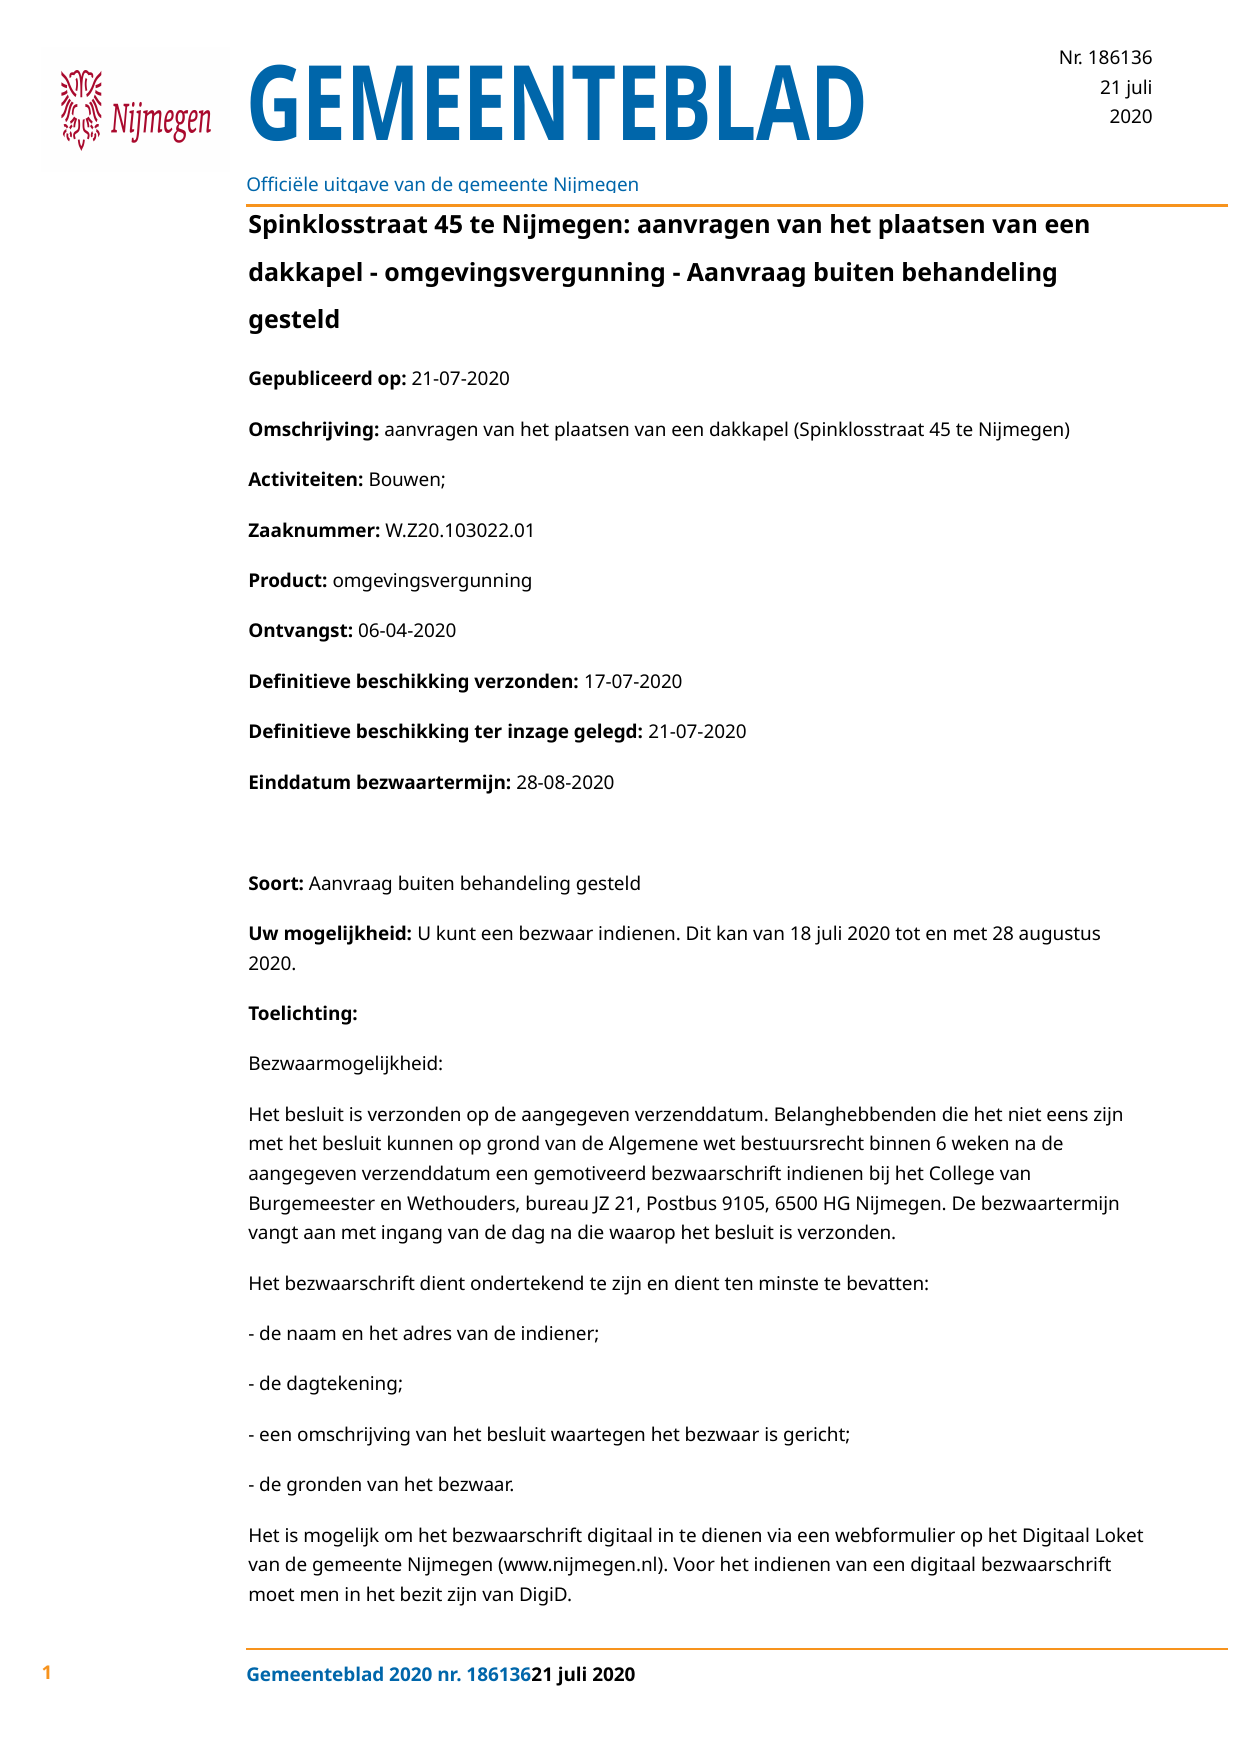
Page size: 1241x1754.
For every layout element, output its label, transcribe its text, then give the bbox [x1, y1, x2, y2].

text - een omschrijving van het besluit waartegen het bezwaar is gericht; [248, 1421, 1152, 1447]
text Zaaknummer: W.Z20.103022.01 [248, 517, 1152, 542]
text - de naam en het adres van de indiener; [248, 1320, 1152, 1346]
text - de dagtekening; [248, 1371, 1152, 1396]
text Het besluit is verzonden op de aangegeven verzenddatum. Belanghebbenden die het niet eens zijn met het besluit kunnen op grond van de Algemene wet bestuursrecht binnen 6 weken na de aangegeven verzenddatum een gemotiveerd bezwaarschrift indienen bij het College van Burgemeester en Wethouders, bureau JZ 21, Postbus 9105, 6500 HG Nijmegen. De bezwaartermijn vangt aan met ingang van de dag na die waarop het besluit is verzonden. [248, 1101, 1152, 1245]
text Toelichting: [248, 1000, 1152, 1026]
text Definitieve beschikking ter inzage gelegd: 21-07-2020 [248, 718, 1152, 744]
text Einddatum bezwaartermijn: 28-08-2020 [248, 769, 1152, 794]
text Definitieve beschikking verzonden: 17-07-2020 [248, 668, 1152, 694]
text Het is mogelijk om het bezwaarschrift digitaal in te dienen via een webformulier op het Digitaal Loket van de gemeente Nijmegen (www.nijmegen.nl). Voor het indienen van een digitaal bezwaarschrift moet men in het bezit zijn van DigiD. [248, 1522, 1152, 1607]
text Uw mogelijkheid: U kunt een bezwaar indienen. Dit kan van 18 juli 2020 tot en met 28 augustus 2020. [248, 920, 1152, 975]
text Activiteiten: Bouwen; [248, 466, 1152, 492]
text Het bezwaarschrift dient ondertekend te zijn en dient ten minste te bevatten: [248, 1270, 1152, 1295]
text Omschrijving: aanvragen van het plaatsen van een dakkapel (Spinklosstraat 45 te Nijmegen) [248, 416, 1152, 442]
picture [41, 47, 231, 172]
text Product: omgevingsvergunning [248, 567, 1152, 593]
text Soort: Aanvraag buiten behandeling gesteld [248, 870, 1152, 895]
text Spinklosstraat 45 te Nijmegen: aanvragen van het plaatsen van een dakkapel - omgevingsvergunning - Aanvraag buiten behandeling gesteld [248, 207, 1152, 336]
text Gepubliceerd op: 21-07-2020 [248, 366, 1152, 391]
text Ontvangst: 06-04-2020 [248, 618, 1152, 643]
text - de gronden van het bezwaar. [248, 1471, 1152, 1497]
text Bezwaarmogelijkheid: [248, 1051, 1152, 1076]
